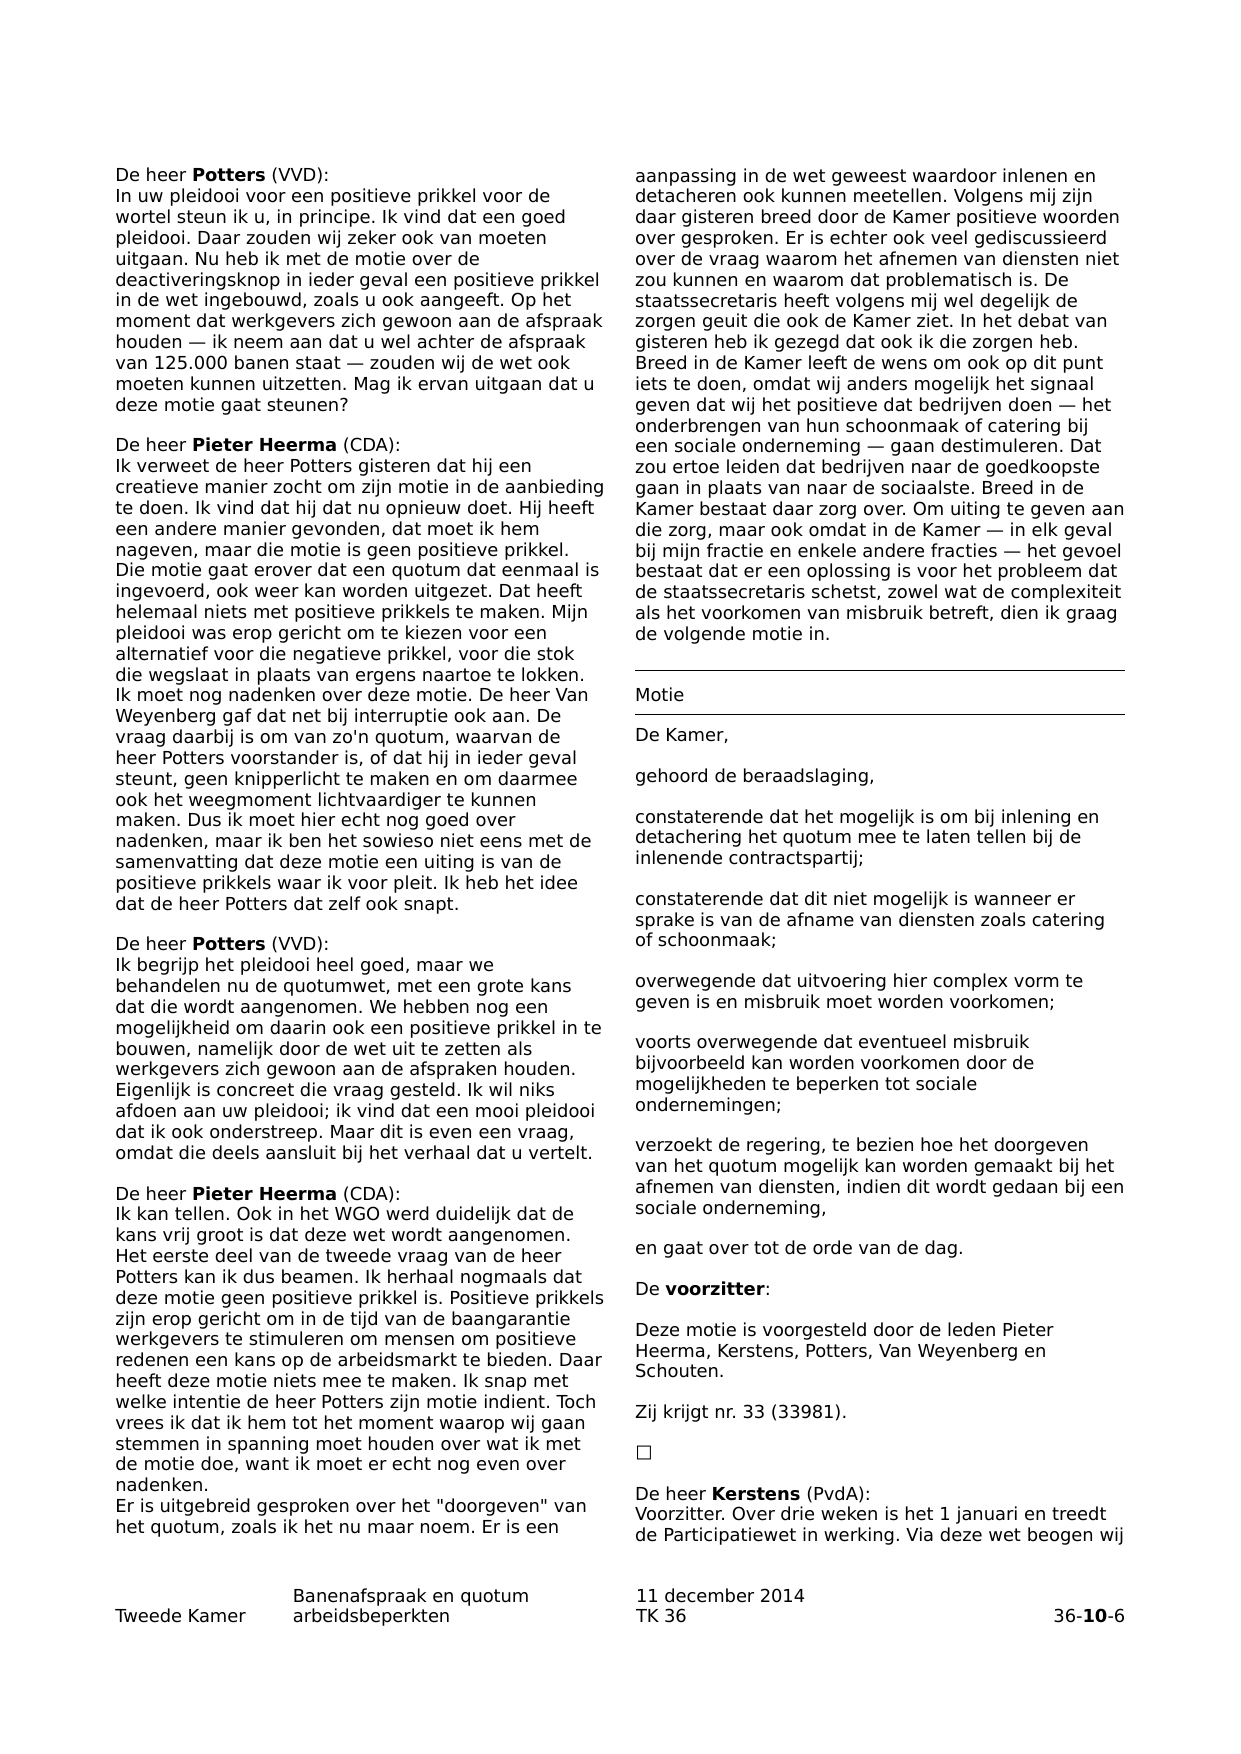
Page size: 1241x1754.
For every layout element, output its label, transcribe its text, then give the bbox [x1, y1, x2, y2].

text De heer Pieter Heerma (CDA): [115, 1183, 605, 1204]
text De heer Potters (VVD): [115, 934, 605, 955]
text De heer Kerstens (PvdA): [635, 1483, 1125, 1504]
text De Kamer, [635, 725, 1125, 746]
text In uw pleidooi voor een positieve prikkel voor de wortel steun ik u, in principe. Ik vind dat een goed pleidooi. Daar zouden wij zeker ook van moeten uitgaan. Nu heb ik met de motie over de deactiveringsknop in ieder geval een positieve prikkel in de wet ingebouwd, zoals u ook aangeeft. Op het moment dat werkgevers zich gewoon aan de afspraak houden — ik neem aan dat u wel achter de afspraak van 125.000 banen staat — zouden wij de wet ook moeten kunnen uitzetten. Mag ik ervan uitgaan dat u deze motie gaat steunen? [115, 186, 605, 415]
text Er is uitgebreid gesproken over het "doorgeven" van het quotum, zoals ik het nu maar noem. Er is een [115, 1496, 605, 1537]
text Ik verweet de heer Potters gisteren dat hij een creatieve manier zocht om zijn motie in de aanbieding te doen. Ik vind dat hij dat nu opnieuw doet. Hij heeft een andere manier gevonden, dat moet ik hem nageven, maar die motie is geen positieve prikkel. Die motie gaat erover dat een quotum dat eenmaal is ingevoerd, ook weer kan worden uitgezet. Dat heeft helemaal niets met positieve prikkels te maken. Mijn pleidooi was erop gericht om te kiezen voor een alternatief voor die negatieve prikkel, voor die stok die wegslaat in plaats van ergens naartoe te lokken. [115, 456, 605, 685]
text Zij krijgt nr. 33 (33981). [635, 1402, 1125, 1423]
text constaterende dat dit niet mogelijk is wanneer er sprake is van de afname van diensten zoals catering of schoonmaak; [635, 889, 1125, 951]
text gehoord de beraadslaging, [635, 766, 1125, 787]
text De voorzitter: [635, 1279, 1125, 1300]
text Deze motie is voorgesteld door de leden Pieter Heerma, Kerstens, Potters, Van Weyenberg en Schouten. [635, 1320, 1125, 1382]
text en gaat over tot de orde van de dag. [635, 1238, 1125, 1259]
text Ik begrijp het pleidooi heel goed, maar we behandelen nu de quotumwet, met een grote kans dat die wordt aangenomen. We hebben nog een mogelijkheid om daarin ook een positieve prikkel in te bouwen, namelijk door de wet uit te zetten als werkgevers zich gewoon aan de afspraken houden. Eigenlijk is concreet die vraag gesteld. Ik wil niks afdoen aan uw pleidooi; ik vind dat een mooi pleidooi dat ik ook onderstreep. Maar dit is even een vraag, omdat die deels aansluit bij het verhaal dat u vertelt. [115, 955, 605, 1163]
text De heer Potters (VVD): [115, 165, 605, 186]
text Ik moet nog nadenken over deze motie. De heer Van Weyenberg gaf dat net bij interruptie ook aan. De vraag daarbij is om van zo'n quotum, waarvan de heer Potters voorstander is, of dat hij in ieder geval steunt, geen knipperlicht te maken en om daarmee ook het weegmoment lichtvaardiger te kunnen maken. Dus ik moet hier echt nog goed over nadenken, maar ik ben het sowieso niet eens met de samenvatting dat deze motie een uiting is van de positieve prikkels waar ik voor pleit. Ik heb het idee dat de heer Potters dat zelf ook snapt. [115, 685, 605, 914]
text voorts overwegende dat eventueel misbruik bijvoorbeeld kan worden voorkomen door de mogelijkheden te beperken tot sociale ondernemingen; [635, 1032, 1125, 1115]
text verzoekt de regering, te bezien hoe het doorgeven van het quotum mogelijk kan worden gemaakt bij het afnemen van diensten, indien dit wordt gedaan bij een sociale onderneming, [635, 1135, 1125, 1218]
text Voorzitter. Over drie weken is het 1 januari en treedt de Participatiewet in werking. Via deze wet beogen wij [635, 1504, 1125, 1546]
text overwegende dat uitvoering hier complex vorm te geven is en misbruik moet worden voorkomen; [635, 971, 1125, 1012]
text aanpassing in de wet geweest waardoor inlenen en detacheren ook kunnen meetellen. Volgens mij zijn daar gisteren breed door de Kamer positieve woorden over gesproken. Er is echter ook veel gediscussieerd over de vraag waarom het afnemen van diensten niet zou kunnen en waarom dat problematisch is. De staatssecretaris heeft volgens mij wel degelijk de zorgen geuit die ook de Kamer ziet. In het debat van gisteren heb ik gezegd dat ook ik die zorgen heb. Breed in de Kamer leeft de wens om ook op dit punt iets te doen, omdat wij anders mogelijk het signaal geven dat wij het positieve dat bedrijven doen — het onderbrengen van hun schoonmaak of catering bij een sociale onderneming — gaan destimuleren. Dat zou ertoe leiden dat bedrijven naar de goedkoopste gaan in plaats van naar de sociaalste. Breed in de Kamer bestaat daar zorg over. Om uiting te geven aan die zorg, maar ook omdat in de Kamer — in elk geval bij mijn fractie en enkele andere fracties — het gevoel bestaat dat er een oplossing is voor het probleem dat de staatssecretaris schetst, zowel wat de complexiteit als het voorkomen van misbruik betreft, dien ik graag de volgende motie in. [635, 165, 1125, 644]
text Motie [635, 684, 1125, 705]
text ⬜ [635, 1443, 1125, 1463]
text Ik kan tellen. Ook in het WGO werd duidelijk dat de kans vrij groot is dat deze wet wordt aangenomen. Het eerste deel van de tweede vraag van de heer Potters kan ik dus beamen. Ik herhaal nogmaals dat deze motie geen positieve prikkel is. Positieve prikkels zijn erop gericht om in de tijd van de baangarantie werkgevers te stimuleren om mensen om positieve redenen een kans op de arbeidsmarkt te bieden. Daar heeft deze motie niets mee te maken. Ik snap met welke intentie de heer Potters zijn motie indient. Toch vrees ik dat ik hem tot het moment waarop wij gaan stemmen in spanning moet houden over wat ik met de motie doe, want ik moet er echt nog even over nadenken. [115, 1204, 605, 1496]
text De heer Pieter Heerma (CDA): [115, 435, 605, 456]
text constaterende dat het mogelijk is om bij inlening en detachering het quotum mee te laten tellen bij de inlenende contractspartij; [635, 807, 1125, 869]
